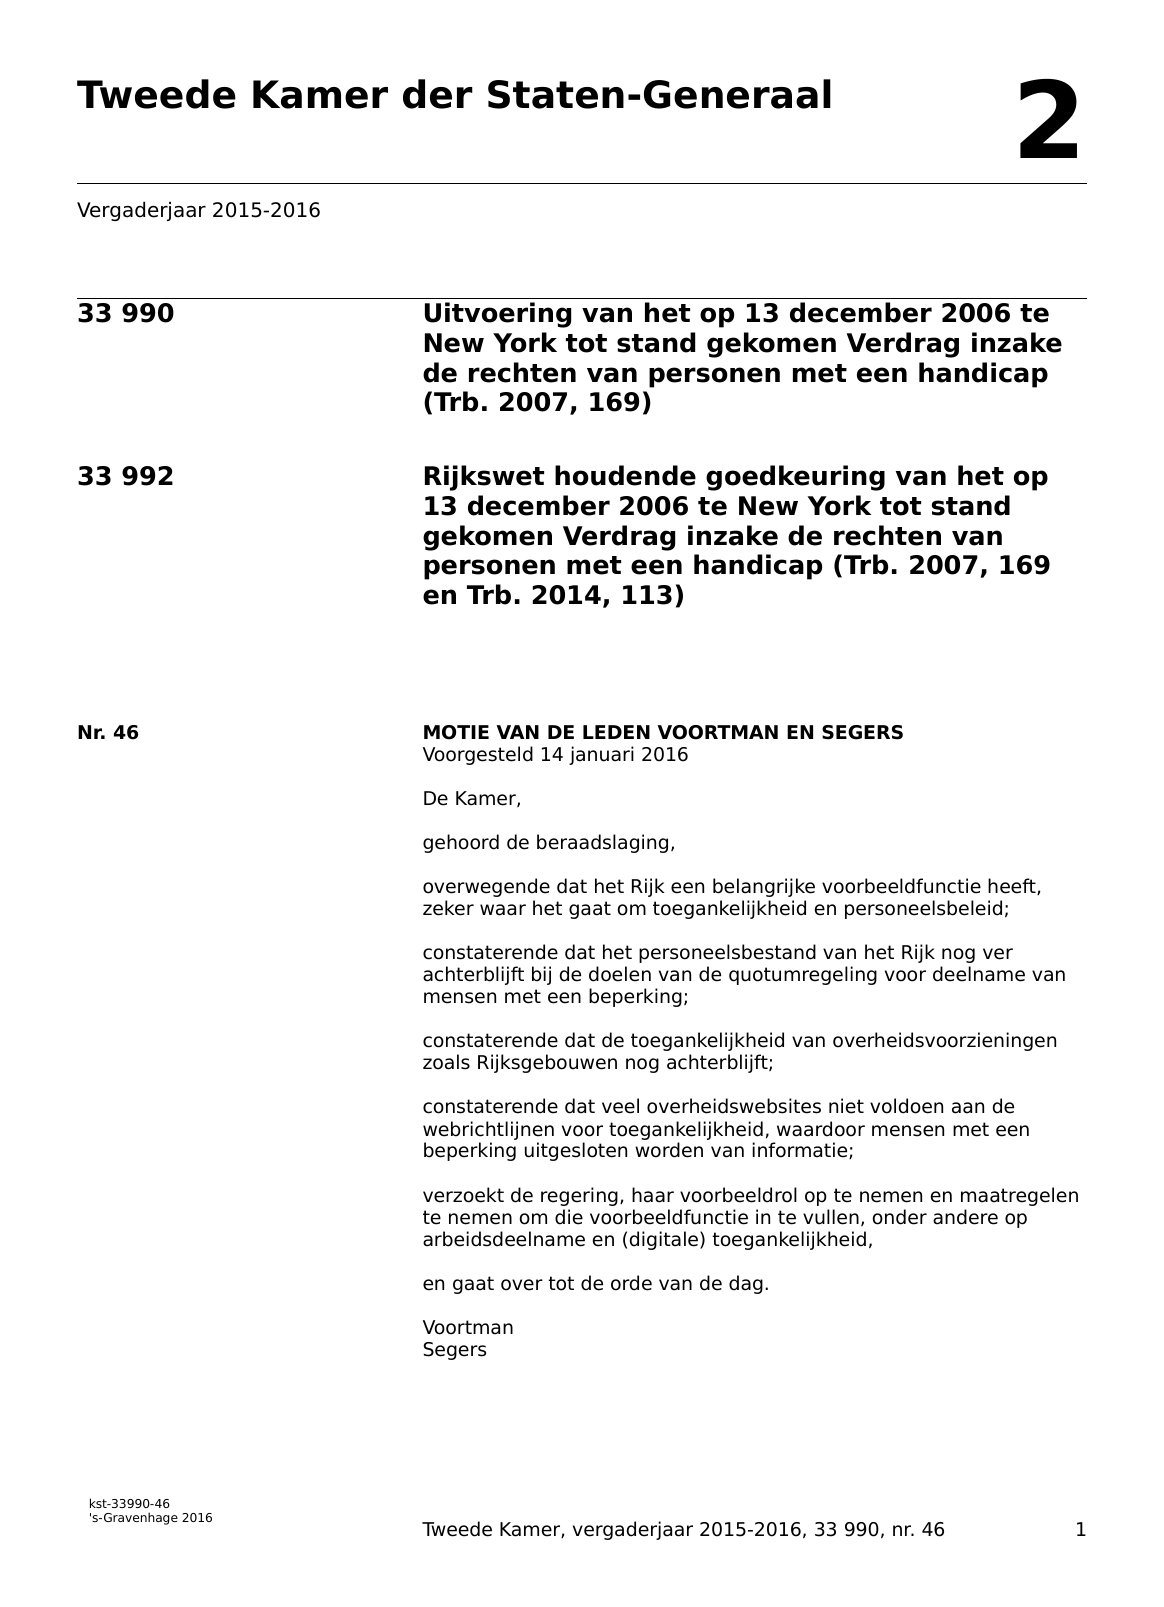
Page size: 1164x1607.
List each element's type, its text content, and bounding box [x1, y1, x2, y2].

table_cell Vergaderjaar 2015-2016 [77, 184, 1087, 298]
text Voortman [422, 1317, 1087, 1339]
text Segers [422, 1339, 1087, 1361]
table_header 2 [886, 59, 1087, 183]
text constaterende dat veel overheidswebsites niet voldoen aan de webrichtlijnen voor toegankelijkheid, waardoor mensen met een beperking uitgesloten worden van informatie; [422, 1096, 1087, 1162]
subtitle 33 992 Rijkswet houdende goedkeuring van het op 13 december 2006 te New York tot stand gekomen Verdrag inzake de rechten van personen met een handicap (Trb. 2007, 169 en Trb. 2014, 113) [77, 462, 1087, 611]
text en gaat over tot de orde van de dag. [422, 1273, 1087, 1295]
text kst-33990-46 [88, 1497, 323, 1511]
text 's-Gravenhage 2016 [88, 1511, 323, 1525]
text gehoord de beraadslaging, [422, 832, 1087, 854]
text Voorgesteld 14 januari 2016 [422, 743, 1087, 766]
text constaterende dat de toegankelijkheid van overheidsvoorzieningen zoals Rijksgebouwen nog achterblijft; [422, 1030, 1087, 1074]
text verzoekt de regering, haar voorbeeldrol op te nemen en maatregelen te nemen om die voorbeeldfunctie in te vullen, onder andere op arbeidsdeelname en (digitale) toegankelijkheid, [422, 1184, 1087, 1251]
subtitle Nr. 46 MOTIE VAN DE LEDEN VOORTMAN EN SEGERS [77, 722, 1087, 743]
text overwegende dat het Rijk een belangrijke voorbeeldfunctie heeft, zeker waar het gaat om toegankelijkheid en personeelsbeleid; [422, 876, 1087, 920]
table_header Tweede Kamer der Staten-Generaal [77, 59, 886, 183]
text constaterende dat het personeelsbestand van het Rijk nog ver achterblijft bij de doelen van de quotumregeling voor deelname van mensen met een beperking; [422, 942, 1087, 1008]
text De Kamer, [422, 788, 1087, 810]
subtitle 33 990 Uitvoering van het op 13 december 2006 te New York tot stand gekomen Verdrag inzake de rechten van personen met een handicap (Trb. 2007, 169) [77, 299, 1087, 418]
